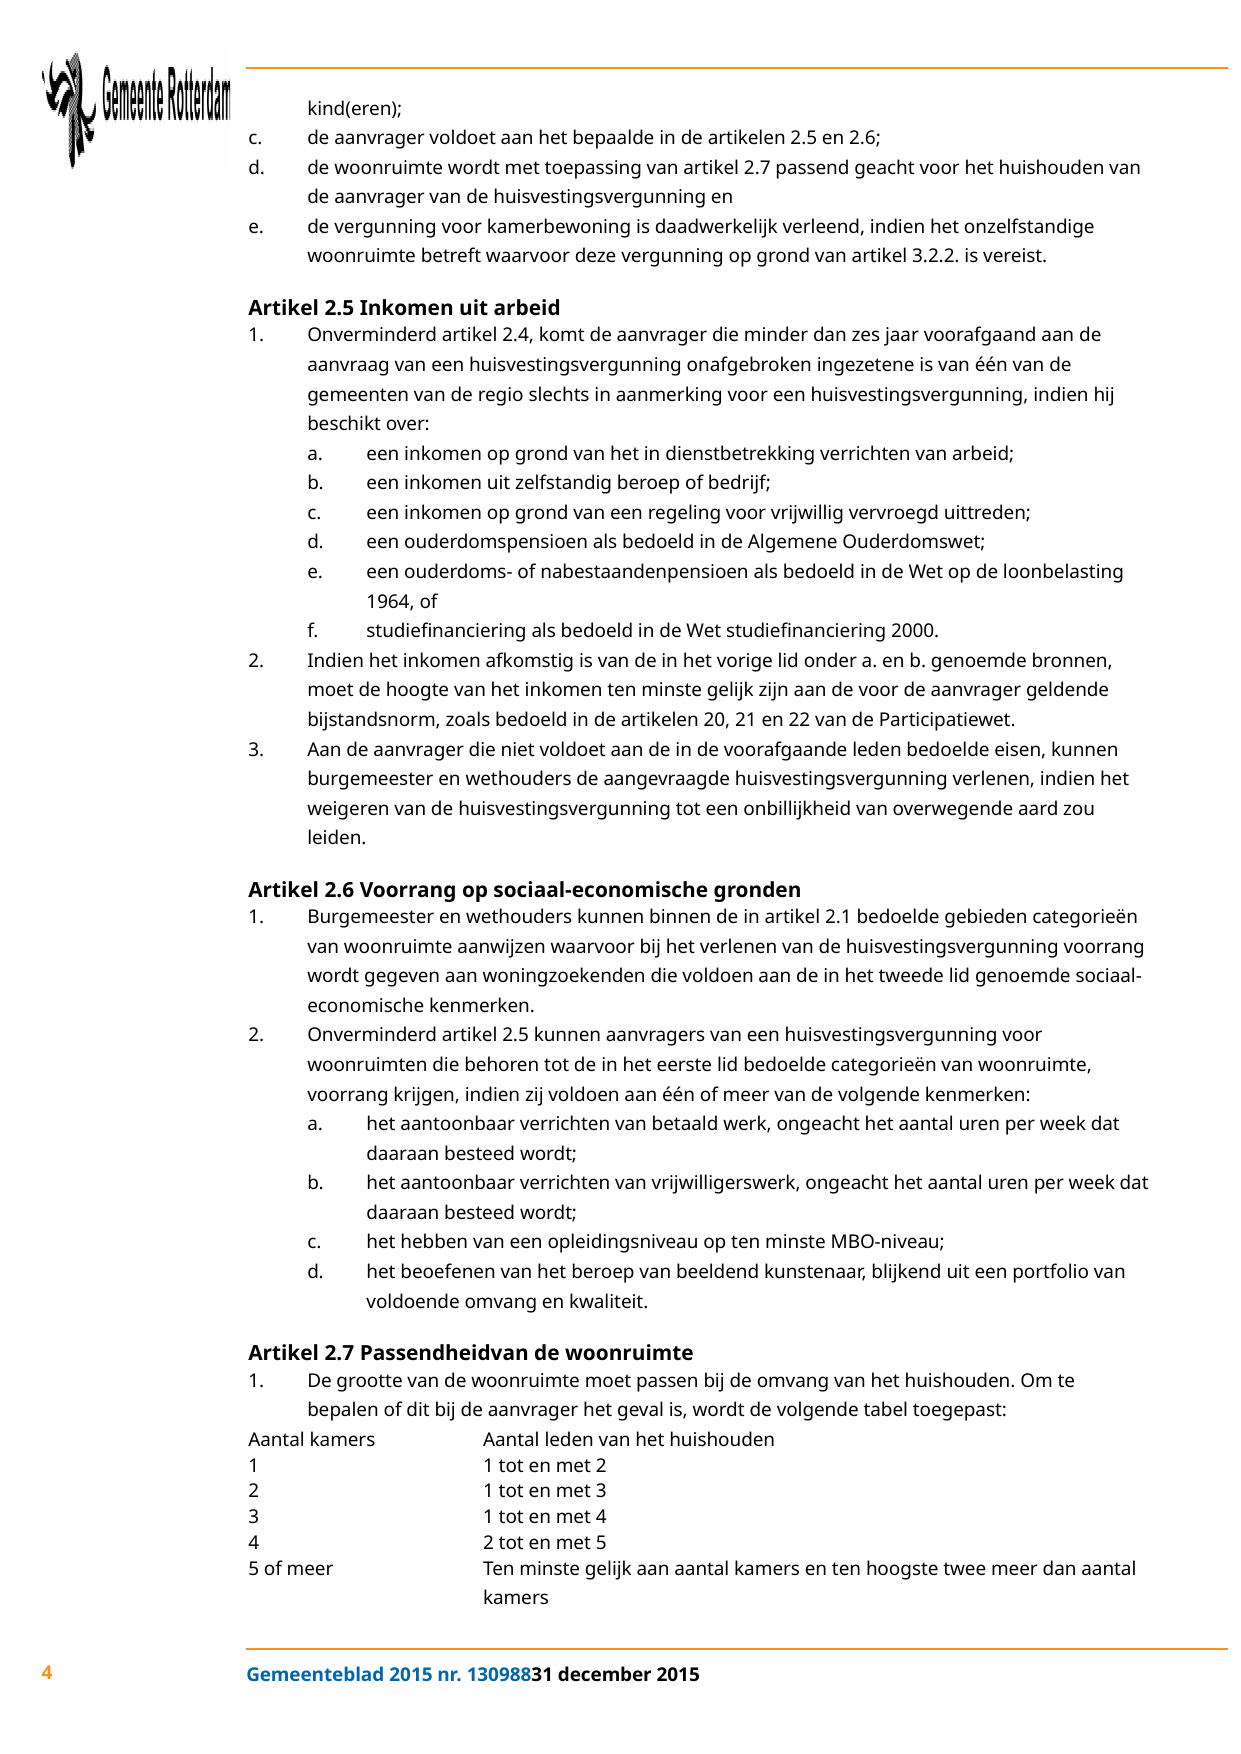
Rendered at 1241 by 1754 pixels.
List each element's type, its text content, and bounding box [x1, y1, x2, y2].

table_cell 1 tot en met 4 [483, 1503, 1152, 1529]
table_cell 1 tot en met 2 [483, 1452, 1152, 1477]
table_cell 2 tot en met 5 [483, 1529, 1152, 1555]
table_cell 1 [248, 1452, 483, 1477]
list kind(eren); [248, 95, 1152, 121]
list het aantoonbaar verrichten van vrijwilligerswerk, ongeacht het aantal uren per week dat daaraan besteed wordt; [307, 1169, 1152, 1225]
picture [41, 47, 231, 172]
list een inkomen op grond van het in dienstbetrekking verrichten van arbeid; [307, 440, 1152, 466]
list een ouderdoms- of nabestaandenpensioen als bedoeld in de Wet op de loonbelasting 1964, of [307, 558, 1152, 613]
list Aan de aanvrager die niet voldoet aan de in de voorafgaande leden bedoelde eisen, kunnen burgemeester en wethouders de aangevraagde huisvestingsvergunning verlenen, indien het weigeren van de huisvestingsvergunning tot een onbillijkheid van overwegende aard zou leiden. [248, 736, 1152, 850]
list de vergunning voor kamerbewoning is daadwerkelijk verleend, indien het onzelfstandige woonruimte betreft waarvoor deze vergunning op grond van artikel 3.2.2. is vereist. [248, 213, 1152, 268]
list de woonruimte wordt met toepassing van artikel 2.7 passend geacht voor het huishouden van de aanvrager van de huisvestingsvergunning en [248, 154, 1152, 209]
list De grootte van de woonruimte moet passen bij de omvang van het huishouden. Om te bepalen of dit bij de aanvrager het geval is, wordt de volgende tabel toegepast: [248, 1367, 1152, 1422]
table_cell 3 [248, 1503, 483, 1529]
list Onverminderd artikel 2.5 kunnen aanvragers van een huisvestingsvergunning voor woonruimten die behoren tot de in het eerste lid bedoelde categorieën van woonruimte, voorrang krijgen, indien zij voldoen aan één of meer van de volgende kenmerken: [248, 1022, 1152, 1107]
list Indien het inkomen afkomstig is van de in het vorige lid onder a. en b. genoemde bronnen, moet de hoogte van het inkomen ten minste gelijk zijn aan de voor de aanvrager geldende bijstandsnorm, zoals bedoeld in de artikelen 20, 21 en 22 van de Participatiewet. [248, 647, 1152, 732]
list een inkomen uit zelfstandig beroep of bedrijf; [307, 469, 1152, 495]
table_cell 1 tot en met 3 [483, 1478, 1152, 1503]
list Onverminderd artikel 2.4, komt de aanvrager die minder dan zes jaar voorafgaand aan de aanvraag van een huisvestingsvergunning onafgebroken ingezetene is van één van de gemeenten van de regio slechts in aanmerking voor een huisvestingsvergunning, indien hij beschikt over: [248, 322, 1152, 436]
table_cell 2 [248, 1478, 483, 1503]
list het hebben van een opleidingsniveau op ten minste MBO-niveau; [307, 1229, 1152, 1254]
text Artikel 2.5 Inkomen uit arbeid [248, 293, 1152, 322]
table_cell Ten minste gelijk aan aantal kamers en ten hoogste twee meer dan aantal kamers [483, 1555, 1152, 1610]
list een inkomen op grond van een regeling voor vrijwillig vervroegd uittreden; [307, 499, 1152, 525]
table_cell 4 [248, 1529, 483, 1555]
list het aantoonbaar verrichten van betaald werk, ongeacht het aantal uren per week dat daaraan besteed wordt; [307, 1110, 1152, 1166]
list studiefinanciering als bedoeld in de Wet studiefinanciering 2000. [307, 617, 1152, 643]
list Burgemeester en wethouders kunnen binnen de in artikel 2.1 bedoelde gebieden categorieën van woonruimte aanwijzen waarvoor bij het verlenen van de huisvestingsvergunning voorrang wordt gegeven aan woningzoekenden die voldoen aan de in het tweede lid genoemde sociaal-economische kenmerken. [248, 903, 1152, 1018]
list een ouderdomspensioen als bedoeld in de Algemene Ouderdomswet; [307, 529, 1152, 554]
list het beoefenen van het beroep van beeldend kunstenaar, blijkend uit een portfolio van voldoende omvang en kwaliteit. [307, 1258, 1152, 1314]
table_header Aantal leden van het huishouden [483, 1426, 1152, 1452]
table_cell 5 of meer [248, 1555, 483, 1610]
text Artikel 2.7 Passendheidvan de woonruimte [248, 1338, 1152, 1367]
list de aanvrager voldoet aan het bepaalde in de artikelen 2.5 en 2.6; [248, 124, 1152, 150]
text Artikel 2.6 Voorrang op sociaal-economische gronden [248, 875, 1152, 903]
table_header Aantal kamers [248, 1426, 483, 1452]
